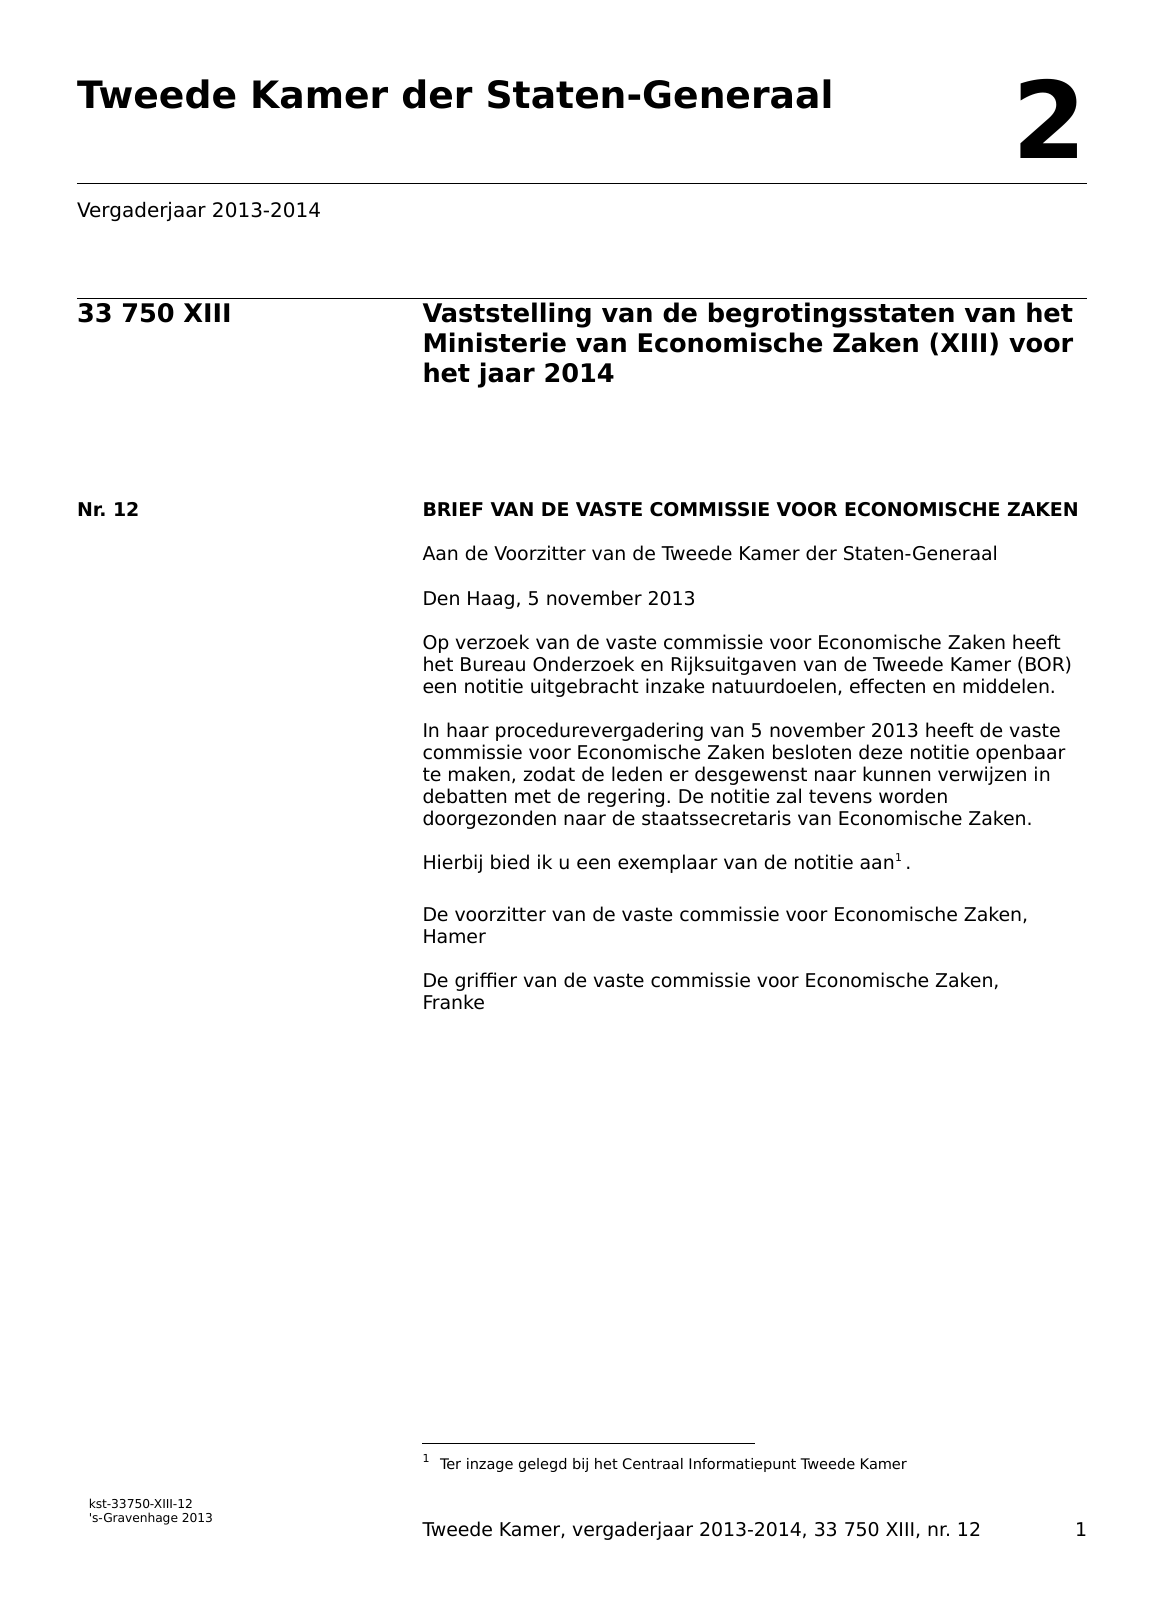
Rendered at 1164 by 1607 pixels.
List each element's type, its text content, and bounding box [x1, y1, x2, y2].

table_header 2 [886, 59, 1087, 183]
text Den Haag, 5 november 2013 [422, 587, 1087, 609]
text Op verzoek van de vaste commissie voor Economische Zaken heeft het Bureau Onderzoek en Rijksuitgaven van de Tweede Kamer (BOR) een notitie uitgebracht inzake natuurdoelen, effecten en middelen. [422, 632, 1087, 697]
subtitle 33 750 XIII Vaststelling van de begrotingsstaten van het Ministerie van Economische Zaken (XIII) voor het jaar 2014 [77, 299, 1087, 388]
text 's-Gravenhage 2013 [88, 1511, 323, 1525]
text Ter inzage gelegd bij het Centraal Informatiepunt Tweede Kamer [422, 1452, 1087, 1474]
text Hierbij bied ik u een exemplaar van de notitie aan. [422, 852, 1087, 874]
table_cell Vergaderjaar 2013-2014 [77, 184, 1087, 298]
text Aan de Voorzitter van de Tweede Kamer der Staten-Generaal [422, 543, 1087, 565]
text De voorzitter van de vaste commissie voor Economische Zaken, Hamer [422, 904, 1087, 948]
subtitle Nr. 12 BRIEF VAN DE VASTE COMMISSIE VOOR ECONOMISCHE ZAKEN [77, 499, 1087, 521]
text In haar procedurevergadering van 5 november 2013 heeft de vaste commissie voor Economische Zaken besloten deze notitie openbaar te maken, zodat de leden er desgewenst naar kunnen verwijzen in debatten met de regering. De notitie zal tevens worden doorgezonden naar de staatssecretaris van Economische Zaken. [422, 720, 1087, 829]
text kst-33750-XIII-12 [88, 1497, 323, 1511]
text De griffier van de vaste commissie voor Economische Zaken, Franke [422, 970, 1087, 1014]
table_header Tweede Kamer der Staten-Generaal [77, 59, 886, 183]
